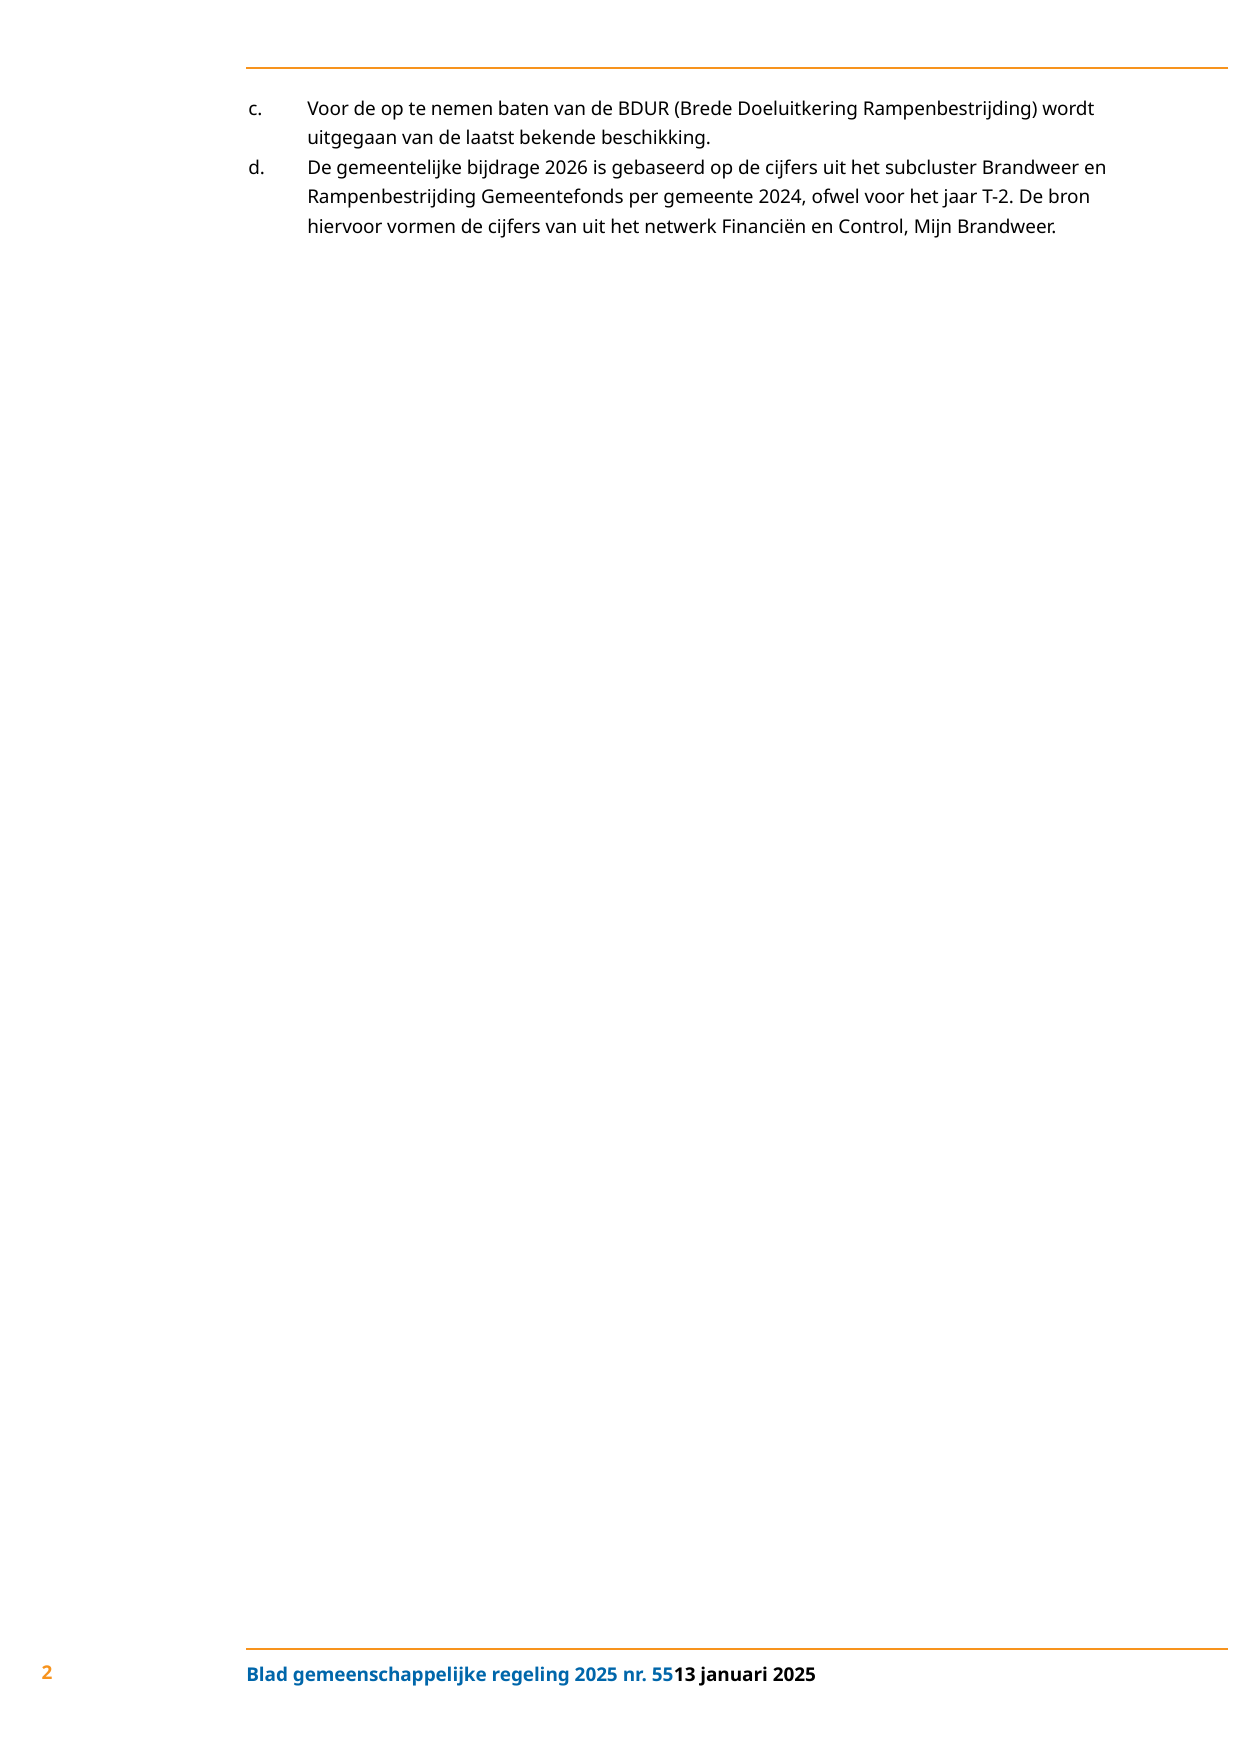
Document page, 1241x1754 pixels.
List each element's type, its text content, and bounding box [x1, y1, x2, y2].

list Voor de op te nemen baten van de BDUR (Brede Doeluitkering Rampenbestrijding) wordt uitgegaan van de laatst bekende beschikking. [248, 95, 1152, 150]
picture [41, 47, 231, 172]
list De gemeentelijke bijdrage 2026 is gebaseerd op de cijfers uit het subcluster Brandweer en Rampenbestrijding Gemeentefonds per gemeente 2024, ofwel voor het jaar T-2. De bron hiervoor vormen de cijfers van uit het netwerk Financiën en Control, Mijn Brandweer. [248, 154, 1152, 239]
